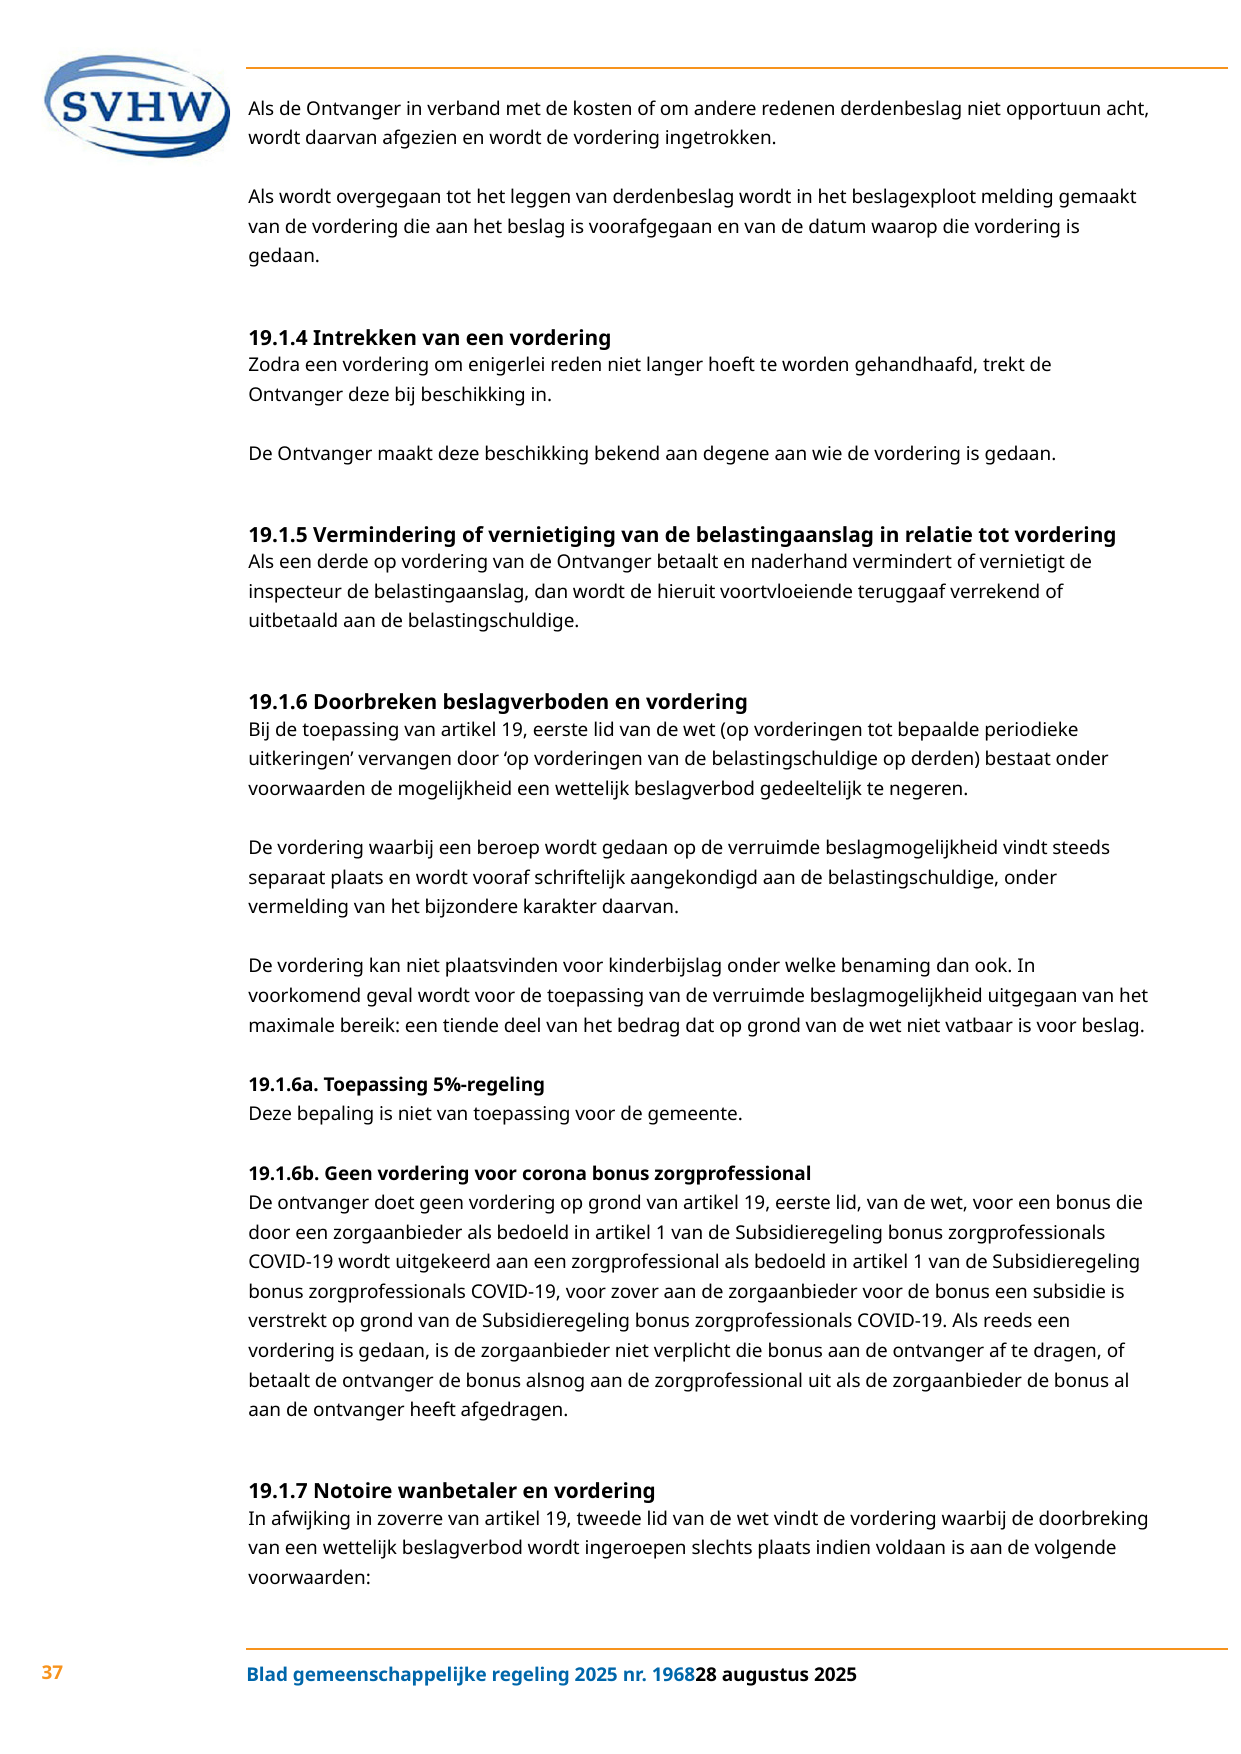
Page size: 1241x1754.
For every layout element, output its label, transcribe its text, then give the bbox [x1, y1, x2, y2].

text De ontvanger doet geen vordering op grond van artikel 19, eerste lid, van de wet, voor een bonus die door een zorgaanbieder als bedoeld in artikel 1 van de Subsidieregeling bonus zorgprofessionals COVID-19 wordt uitgekeerd aan een zorgprofessional als bedoeld in artikel 1 van de Subsidieregeling bonus zorgprofessionals COVID-19, voor zover aan de zorgaanbieder voor de bonus een subsidie is verstrekt op grond van de Subsidieregeling bonus zorgprofessionals COVID-19. Als reeds een vordering is gedaan, is de zorgaanbieder niet verplicht die bonus aan de ontvanger af te dragen, of betaalt de ontvanger de bonus alsnog aan de zorgprofessional uit als de zorgaanbieder de bonus al aan de ontvanger heeft afgedragen. [248, 1189, 1152, 1422]
text Deze bepaling is niet van toepassing voor de gemeente. [248, 1101, 1152, 1126]
text Bij de toepassing van artikel 19, eerste lid van de wet (op vorderingen tot bepaalde periodieke uitkeringen’ vervangen door ‘op vorderingen van de belastingschuldige op derden) bestaat onder voorwaarden de mogelijkheid een wettelijk beslagverbod gedeeltelijk te negeren. [248, 716, 1152, 801]
text 19.1.6b. Geen vordering voor corona bonus zorgprofessional [248, 1160, 1152, 1185]
text De vordering kan niet plaatsvinden voor kinderbijslag onder welke benaming dan ook. In voorkomend geval wordt voor de toepassing van de verruimde beslagmogelijkheid uitgegaan van het maximale bereik: een tiende deel van het bedrag dat op grond van de wet niet vatbaar is voor beslag. [248, 953, 1152, 1037]
text Als een derde op vordering van de Ontvanger betaalt en naderhand vermindert of vernietigt de inspecteur de belastingaanslag, dan wordt de hieruit voortvloeiende teruggaaf verrekend of uitbetaald aan de belastingschuldige. [248, 548, 1152, 633]
text Als de Ontvanger in verband met de kosten of om andere redenen derdenbeslag niet opportuun acht, wordt daarvan afgezien en wordt de vordering ingetrokken. [248, 95, 1152, 150]
text Zodra een vordering om enigerlei reden niet langer hoeft te worden gehandhaafd, trekt de Ontvanger deze bij beschikking in. [248, 351, 1152, 406]
text 19.1.4 Intrekken van een vordering [248, 323, 1152, 351]
text In afwijking in zoverre van artikel 19, tweede lid van de wet vindt de vordering waarbij de doorbreking van een wettelijk beslagverbod wordt ingeroepen slechts plaats indien voldaan is aan de volgende voorwaarden: [248, 1505, 1152, 1590]
text 19.1.6a. Toepassing 5%-regeling [248, 1071, 1152, 1097]
text 19.1.7 Notoire wanbetaler en vordering [248, 1476, 1152, 1505]
text De vordering waarbij een beroep wordt gedaan op de verruimde beslagmogelijkheid vindt steeds separaat plaats en wordt vooraf schriftelijk aangekondigd aan de belastingschuldige, onder vermelding van het bijzondere karakter daarvan. [248, 834, 1152, 919]
picture [41, 47, 231, 172]
text 19.1.6 Doorbreken beslagverboden en vordering [248, 687, 1152, 716]
text Als wordt overgegaan tot het leggen van derdenbeslag wordt in het beslagexploot melding gemaakt van de vordering die aan het beslag is voorafgegaan en van de datum waarop die vordering is gedaan. [248, 183, 1152, 268]
text De Ontvanger maakt deze beschikking bekend aan degene aan wie de vordering is gedaan. [248, 440, 1152, 466]
text 19.1.5 Vermindering of vernietiging van de belastingaanslag in relatie tot vordering [248, 520, 1152, 548]
